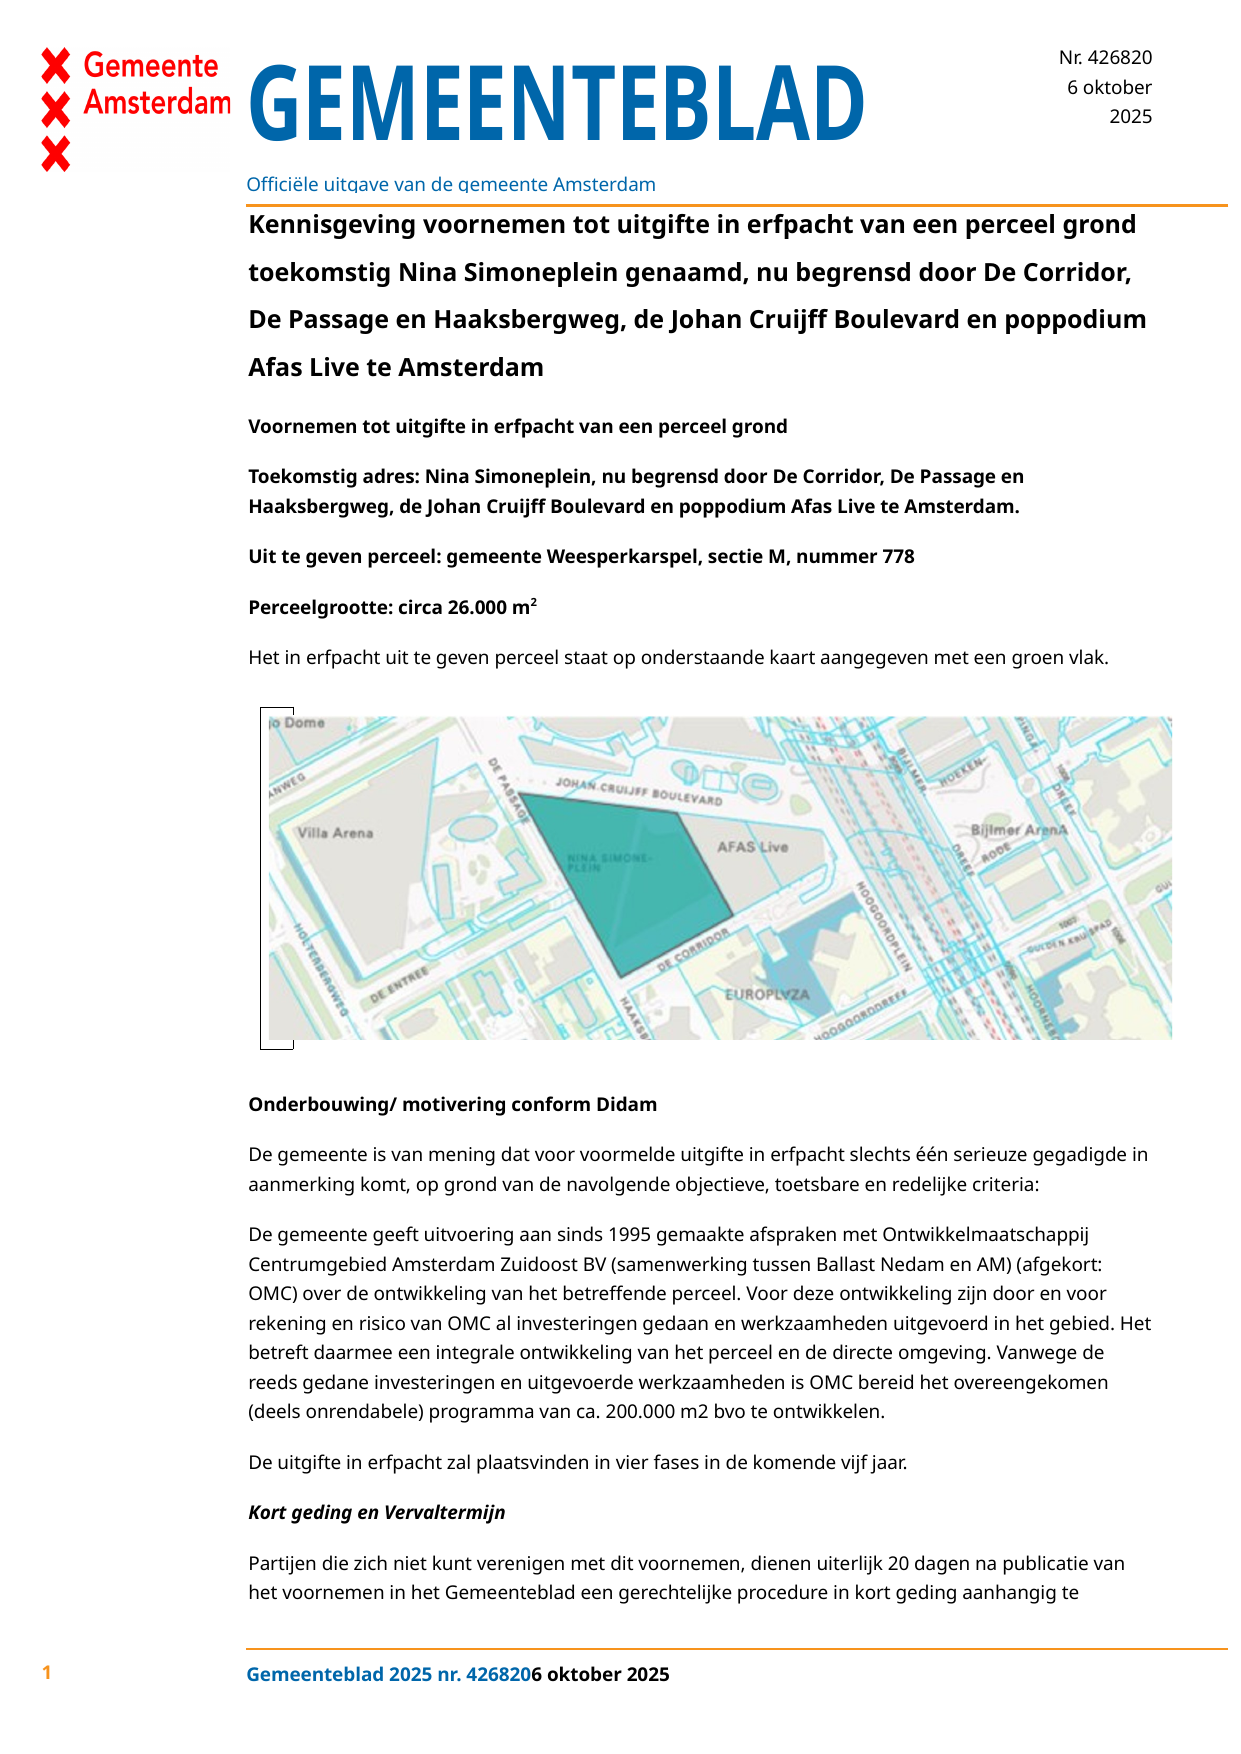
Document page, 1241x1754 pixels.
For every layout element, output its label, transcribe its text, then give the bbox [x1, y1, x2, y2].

text Perceelgrootte: circa 26.000 m2 [248, 594, 1152, 620]
text Voornemen tot uitgifte in erfpacht van een perceel grond [248, 413, 1152, 439]
text De gemeente is van mening dat voor voormelde uitgifte in erfpacht slechts één serieuze gegadigde in aanmerking komt, op grond van de navolgende objectieve, toetsbare en redelijke criteria: [248, 1141, 1152, 1196]
text Partijen die zich niet kunt verenigen met dit voornemen, dienen uiterlijk 20 dagen na publicatie van het voornemen in het Gemeenteblad een gerechtelijke procedure in kort geding aanhangig te [248, 1550, 1152, 1605]
text Onderbouwing/ motivering conform Didam [248, 1091, 1152, 1116]
picture [41, 47, 231, 172]
text De uitgifte in erfpacht zal plaatsvinden in vier fases in de komende vijf jaar. [248, 1449, 1152, 1475]
picture [268, 715, 1173, 1040]
text Kort geding en Vervaltermijn [248, 1499, 1152, 1525]
text Het in erfpacht uit te geven perceel staat op onderstaande kaart aangegeven met een groen vlak. [248, 644, 1152, 670]
text Toekomstig adres: Nina Simoneplein, nu begrensd door De Corridor, De Passage en Haaksbergweg, de Johan Cruijff Boulevard en poppodium Afas Live te Amsterdam. [248, 463, 1152, 519]
text De gemeente geeft uitvoering aan sinds 1995 gemaakte afspraken met Ontwikkelmaatschappij Centrumgebied Amsterdam Zuidoost BV (samenwerking tussen Ballast Nedam en AM) (afgekort: OMC) over de ontwikkeling van het betreffende perceel. Voor deze ontwikkeling zijn door en voor rekening en risico van OMC al investeringen gedaan en werkzaamheden uitgevoerd in het gebied. Het betreft daarmee een integrale ontwikkeling van het perceel en de directe omgeving. Vanwege de reeds gedane investeringen en uitgevoerde werkzaamheden is OMC bereid het overeengekomen (deels onrendabele) programma van ca. 200.000 m2 bvo te ontwikkelen. [248, 1221, 1152, 1424]
text Uit te geven perceel: gemeente Weesperkarspel, sectie M, nummer 778 [248, 543, 1152, 569]
text Kennisgeving voornemen tot uitgifte in erfpacht van een perceel grond toekomstig Nina Simoneplein genaamd, nu begrensd door De Corridor, De Passage en Haaksbergweg, de Johan Cruijff Boulevard en poppodium Afas Live te Amsterdam [248, 207, 1152, 384]
